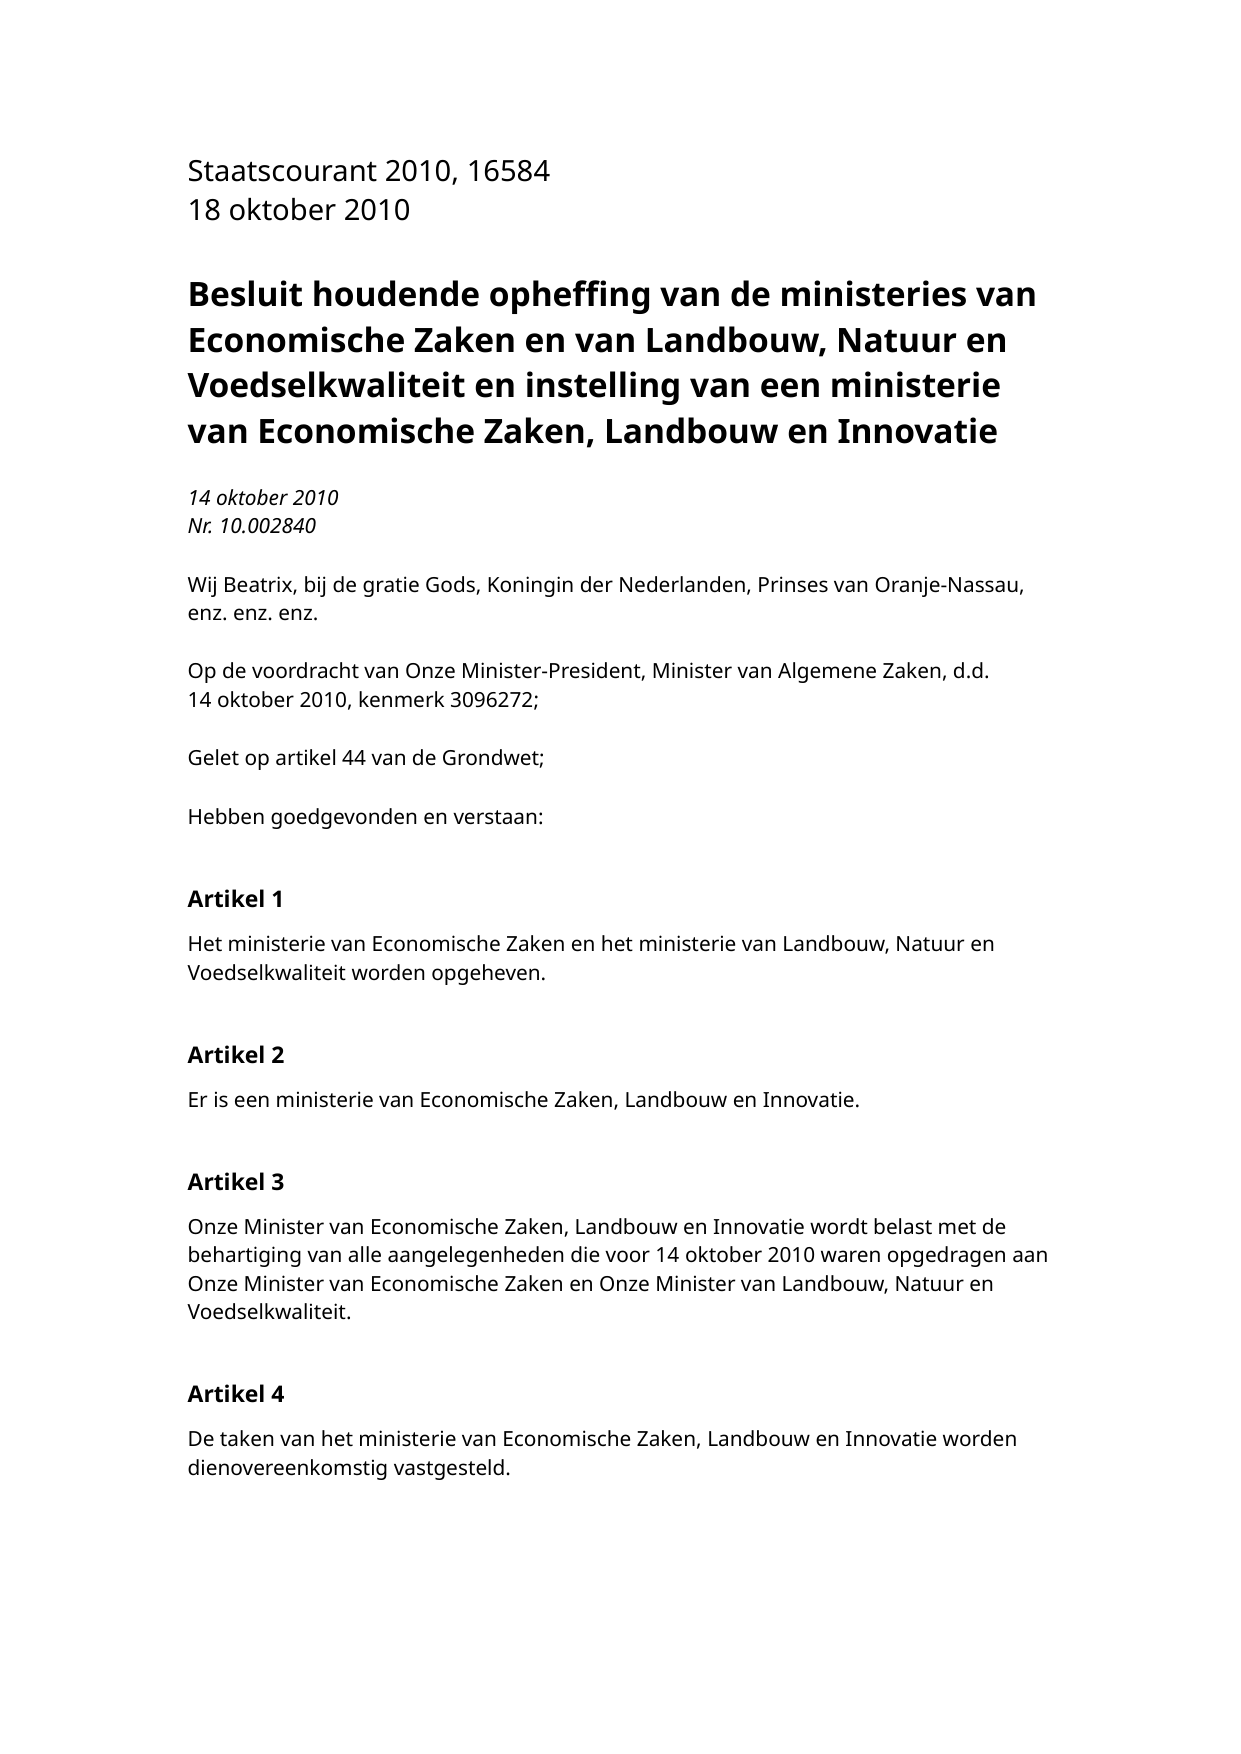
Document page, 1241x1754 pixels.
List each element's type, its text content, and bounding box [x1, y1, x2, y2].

text 14 oktober 2010 [187, 483, 1053, 511]
text Hebben goedgevonden en verstaan: [187, 802, 1053, 830]
text 18 oktober 2010 [187, 190, 1053, 229]
text Het ministerie van Economische Zaken en het ministerie van Landbouw, Natuur en Voedselkwaliteit worden opgeheven. [187, 929, 1053, 986]
text Er is een ministerie van Economische Zaken, Landbouw en Innovatie. [187, 1085, 1053, 1113]
subtitle Besluit houdende opheffing van de ministeries van Economische Zaken en van Landbouw, Natuur en Voedselkwaliteit en instelling van een ministerie van Economische Zaken, Landbouw en Innovatie [187, 271, 1053, 453]
text Op de voordracht van Onze Minister-President, Minister van Algemene Zaken, d.d. 14 oktober 2010, kenmerk 3096272; [187, 657, 1053, 713]
subtitle Artikel 3 [187, 1166, 1053, 1197]
subtitle Artikel 2 [187, 1038, 1053, 1070]
subtitle Artikel 4 [187, 1378, 1053, 1409]
text Staatscourant 2010, 16584 [187, 150, 1053, 190]
text Onze Minister van Economische Zaken, Landbouw en Innovatie wordt belast met de behartiging van alle aangelegenheden die voor 14 oktober 2010 waren opgedragen aan Onze Minister van Economische Zaken en Onze Minister van Landbouw, Natuur en Voedselkwaliteit. [187, 1212, 1053, 1326]
text Nr. 10.002840 [187, 511, 1053, 540]
text De taken van het ministerie van Economische Zaken, Landbouw en Innovatie worden dienovereenkomstig vastgesteld. [187, 1424, 1053, 1481]
text Gelet op artikel 44 van de Grondwet; [187, 743, 1053, 772]
text Wij Beatrix, bij de gratie Gods, Koningin der Nederlanden, Prinses van Oranje-Nassau, enz. enz. enz. [187, 570, 1053, 627]
subtitle Artikel 1 [187, 883, 1053, 914]
